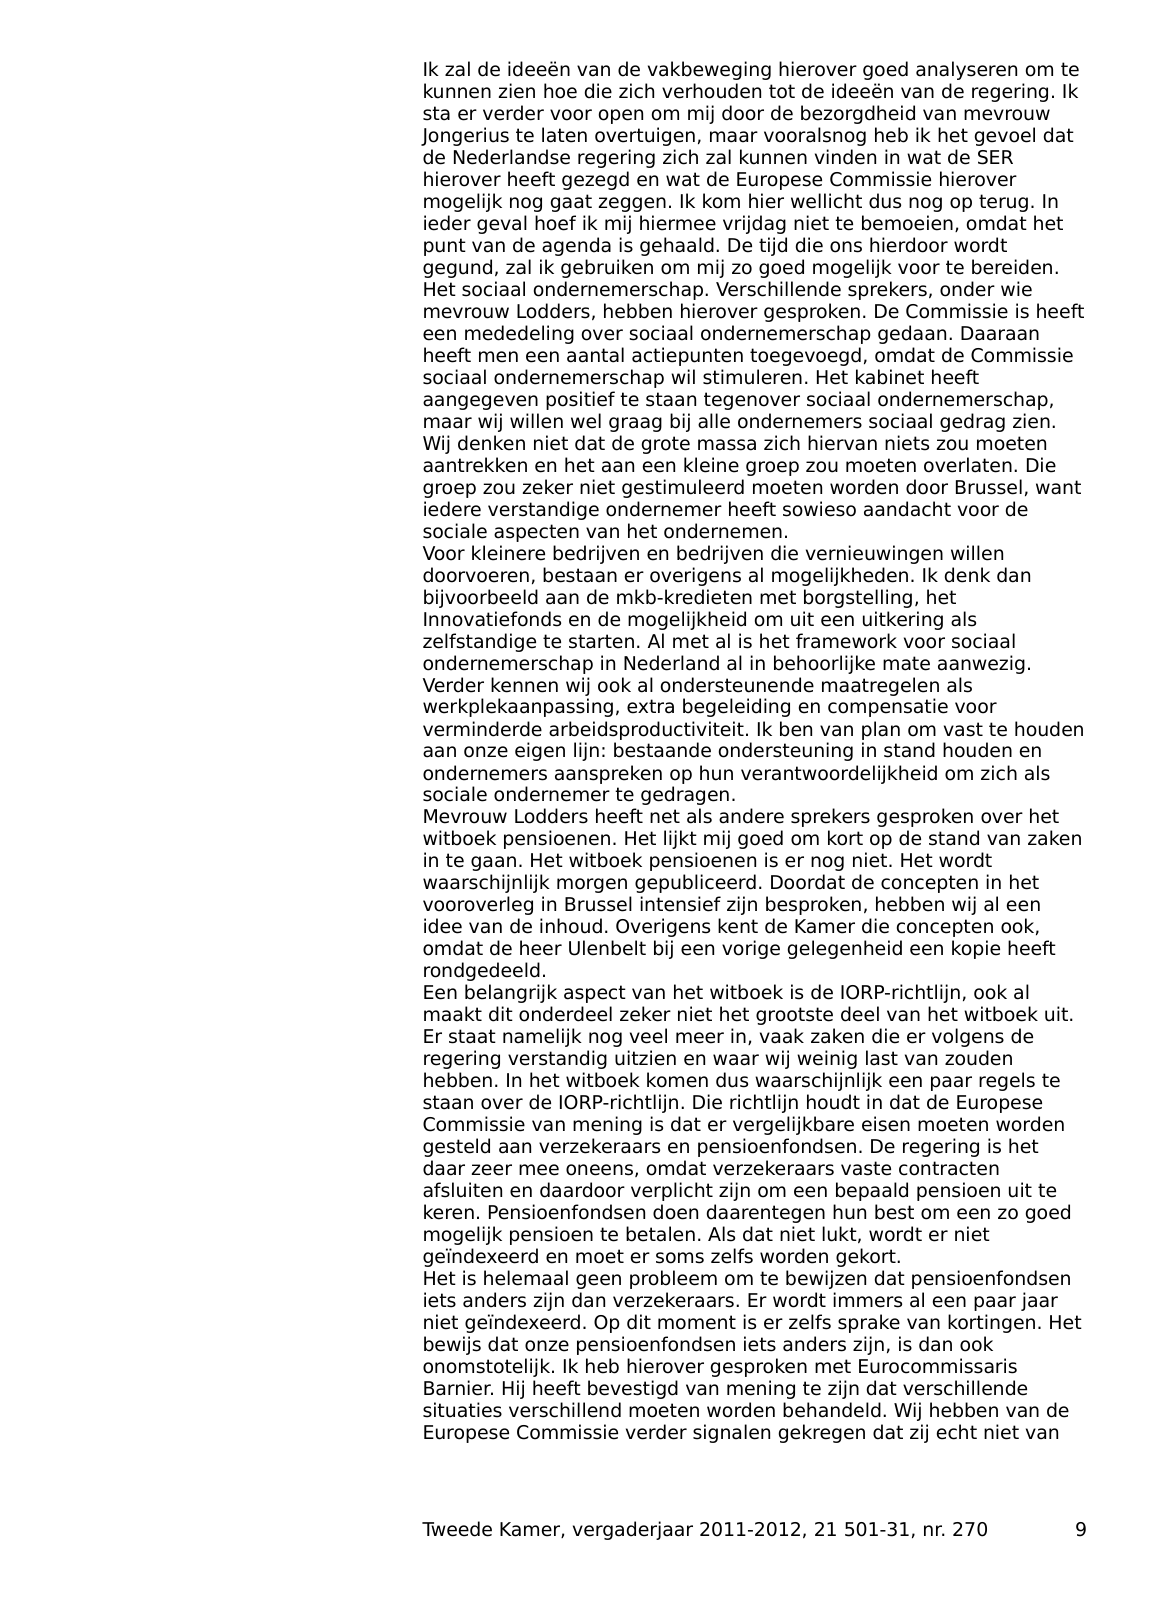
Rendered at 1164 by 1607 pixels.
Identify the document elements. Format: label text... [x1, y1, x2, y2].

text Het is helemaal geen probleem om te bewijzen dat pensioenfondsen iets anders zijn dan verzekeraars. Er wordt immers al een paar jaar niet geïndexeerd. Op dit moment is er zelfs sprake van kortingen. Het bewijs dat onze pensioenfondsen iets anders zijn, is dan ook onomstotelijk. Ik heb hierover gesproken met Eurocommissaris Barnier. Hij heeft bevestigd van mening te zijn dat verschillende situaties verschillend moeten worden behandeld. Wij hebben van de Europese Commissie verder signalen gekregen dat zij echt niet van [422, 1268, 1087, 1444]
text Ik zal de ideeën van de vakbeweging hierover goed analyseren om te kunnen zien hoe die zich verhouden tot de ideeën van de regering. Ik sta er verder voor open om mij door de bezorgdheid van mevrouw Jongerius te laten overtuigen, maar vooralsnog heb ik het gevoel dat de Nederlandse regering zich zal kunnen vinden in wat de SER hierover heeft gezegd en wat de Europese Commissie hierover mogelijk nog gaat zeggen. Ik kom hier wellicht dus nog op terug. In ieder geval hoef ik mij hiermee vrijdag niet te bemoeien, omdat het punt van de agenda is gehaald. De tijd die ons hierdoor wordt gegund, zal ik gebruiken om mij zo goed mogelijk voor te bereiden. [422, 59, 1087, 279]
text Voor kleinere bedrijven en bedrijven die vernieuwingen willen doorvoeren, bestaan er overigens al mogelijkheden. Ik denk dan bijvoorbeeld aan de mkb-kredieten met borgstelling, het Innovatiefonds en de mogelijkheid om uit een uitkering als zelfstandige te starten. Al met al is het framework voor sociaal ondernemerschap in Nederland al in behoorlijke mate aanwezig. Verder kennen wij ook al ondersteunende maatregelen als werkplekaanpassing, extra begeleiding en compensatie voor verminderde arbeidsproductiviteit. Ik ben van plan om vast te houden aan onze eigen lijn: bestaande ondersteuning in stand houden en ondernemers aanspreken op hun verantwoordelijkheid om zich als sociale ondernemer te gedragen. [422, 543, 1087, 806]
text Het sociaal ondernemerschap. Verschillende sprekers, onder wie mevrouw Lodders, hebben hierover gesproken. De Commissie is heeft een mededeling over sociaal ondernemerschap gedaan. Daaraan heeft men een aantal actiepunten toegevoegd, omdat de Commissie sociaal ondernemerschap wil stimuleren. Het kabinet heeft aangegeven positief te staan tegenover sociaal ondernemerschap, maar wij willen wel graag bij alle ondernemers sociaal gedrag zien. Wij denken niet dat de grote massa zich hiervan niets zou moeten aantrekken en het aan een kleine groep zou moeten overlaten. Die groep zou zeker niet gestimuleerd moeten worden door Brussel, want iedere verstandige ondernemer heeft sowieso aandacht voor de sociale aspecten van het ondernemen. [422, 279, 1087, 543]
text Een belangrijk aspect van het witboek is de IORP-richtlijn, ook al maakt dit onderdeel zeker niet het grootste deel van het witboek uit. Er staat namelijk nog veel meer in, vaak zaken die er volgens de regering verstandig uitzien en waar wij weinig last van zouden hebben. In het witboek komen dus waarschijnlijk een paar regels te staan over de IORP-richtlijn. Die richtlijn houdt in dat de Europese Commissie van mening is dat er vergelijkbare eisen moeten worden gesteld aan verzekeraars en pensioenfondsen. De regering is het daar zeer mee oneens, omdat verzekeraars vaste contracten afsluiten en daardoor verplicht zijn om een bepaald pensioen uit te keren. Pensioenfondsen doen daarentegen hun best om een zo goed mogelijk pensioen te betalen. Als dat niet lukt, wordt er niet geïndexeerd en moet er soms zelfs worden gekort. [422, 982, 1087, 1268]
text Mevrouw Lodders heeft net als andere sprekers gesproken over het witboek pensioenen. Het lijkt mij goed om kort op de stand van zaken in te gaan. Het witboek pensioenen is er nog niet. Het wordt waarschijnlijk morgen gepubliceerd. Doordat de concepten in het vooroverleg in Brussel intensief zijn besproken, hebben wij al een idee van de inhoud. Overigens kent de Kamer die concepten ook, omdat de heer Ulenbelt bij een vorige gelegenheid een kopie heeft rondgedeeld. [422, 806, 1087, 982]
